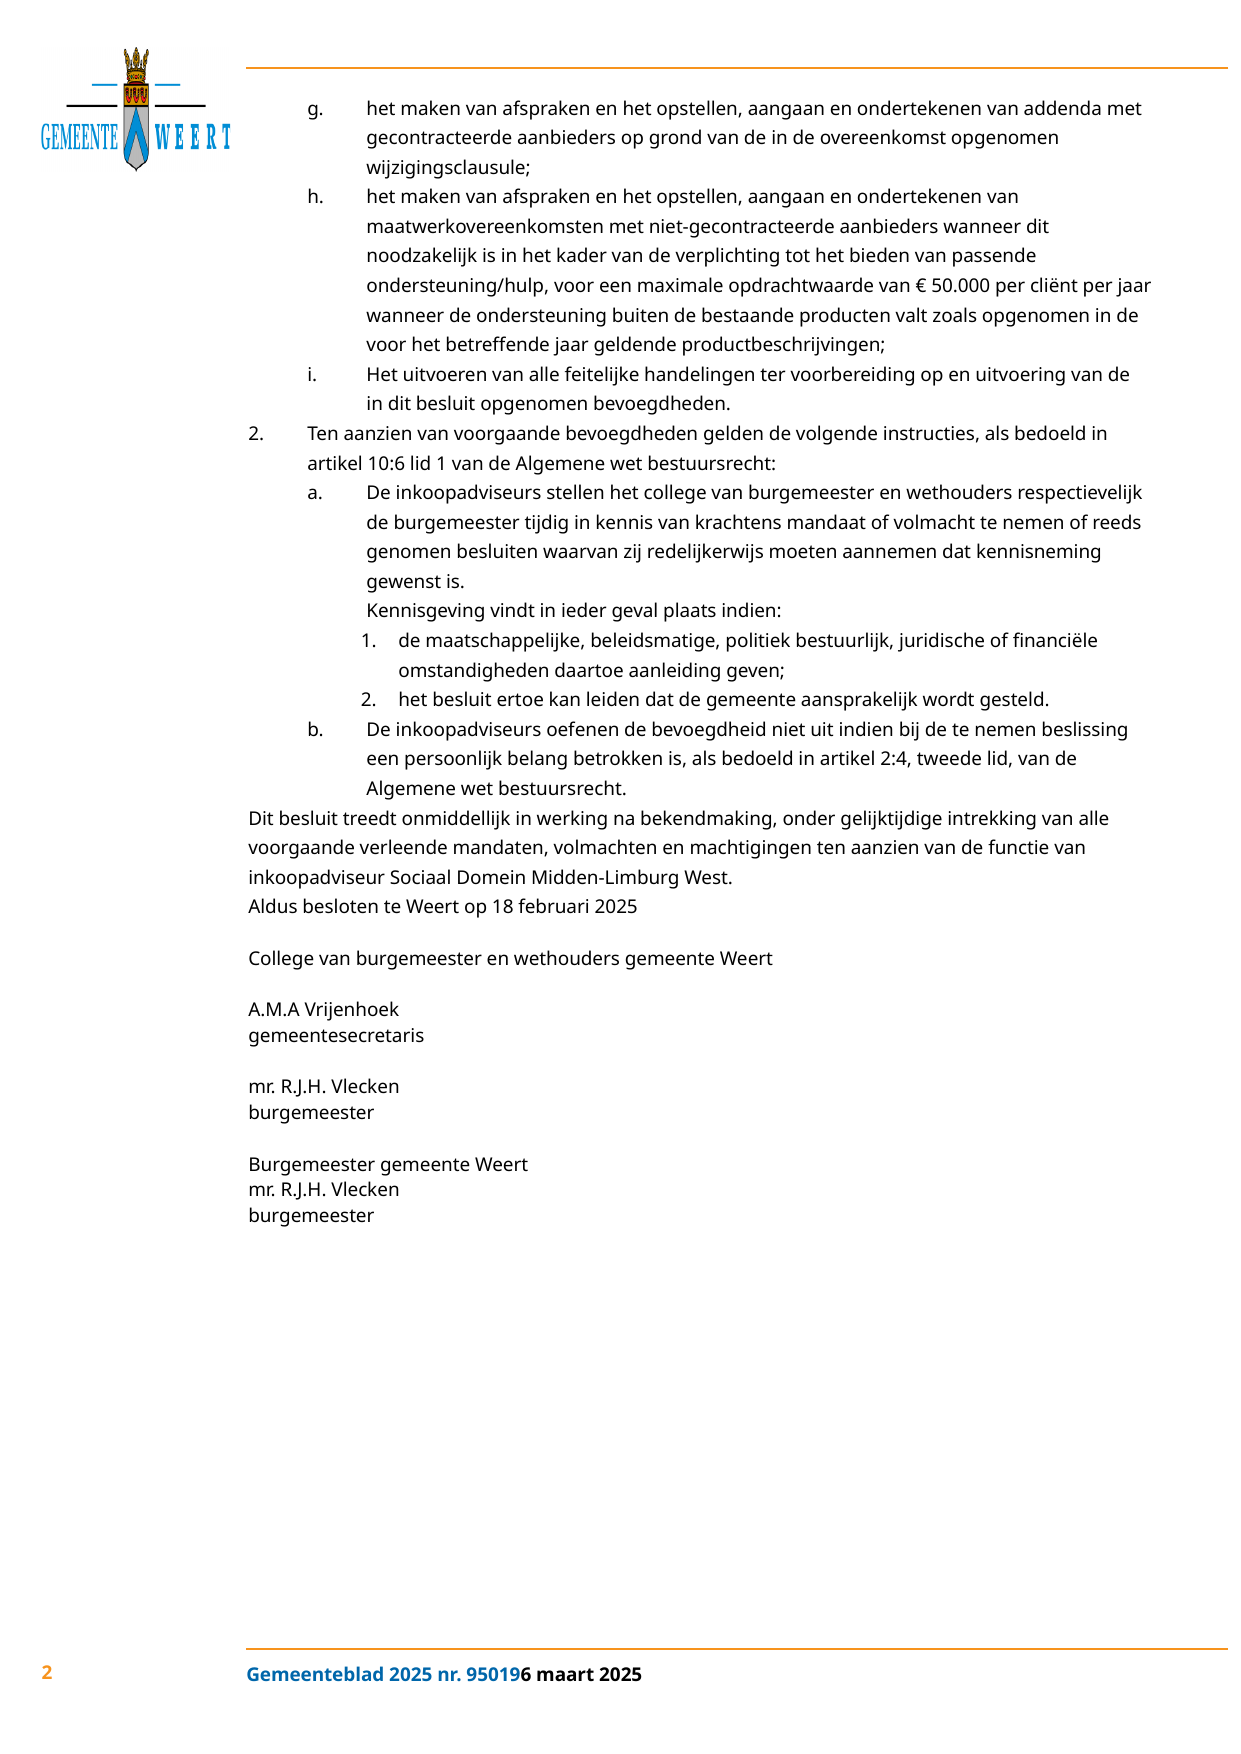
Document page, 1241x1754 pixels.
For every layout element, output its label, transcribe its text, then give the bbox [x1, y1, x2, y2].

list Kennisgeving vindt in ieder geval plaats indien: [307, 598, 1152, 623]
list het maken van afspraken en het opstellen, aangaan en ondertekenen van maatwerkovereenkomsten met niet-gecontracteerde aanbieders wanneer dit noodzakelijk is in het kader van de verplichting tot het bieden van passende ondersteuning/hulp, voor een maximale opdrachtwaarde van € 50.000 per cliënt per jaar wanneer de ondersteuning buiten de bestaande producten valt zoals opgenomen in de voor het betreffende jaar geldende productbeschrijvingen; [307, 183, 1152, 357]
text gemeentesecretaris [248, 1022, 1152, 1048]
text burgemeester [248, 1099, 1152, 1125]
list de maatschappelijke, beleidsmatige, politiek bestuurlijk, juridische of financiële omstandigheden daartoe aanleiding geven; [361, 627, 1152, 683]
text burgemeester [248, 1202, 1152, 1228]
text mr. R.J.H. Vlecken [248, 1177, 1152, 1202]
text Dit besluit treedt onmiddellijk in werking na bekendmaking, onder gelijktijdige intrekking van alle voorgaande verleende mandaten, volmachten en machtigingen ten aanzien van de functie van inkoopadviseur Sociaal Domein Midden-Limburg West. [248, 805, 1152, 890]
list het besluit ertoe kan leiden dat de gemeente aansprakelijk wordt gesteld. [361, 686, 1152, 712]
list het maken van afspraken en het opstellen, aangaan en ondertekenen van addenda met gecontracteerde aanbieders op grond van de in de overeenkomst opgenomen wijzigingsclausule; [307, 95, 1152, 180]
picture [41, 47, 231, 172]
text Burgemeester gemeente Weert [248, 1151, 1152, 1177]
text College van burgemeester en wethouders gemeente Weert [248, 945, 1152, 971]
list De inkoopadviseurs stellen het college van burgemeester en wethouders respectievelijk de burgemeester tijdig in kennis van krachtens mandaat of volmacht te nemen of reeds genomen besluiten waarvan zij redelijkerwijs moeten aannemen dat kennisneming gewenst is. [307, 479, 1152, 594]
text Aldus besloten te Weert op 18 februari 2025 [248, 893, 1152, 919]
text mr. R.J.H. Vlecken [248, 1074, 1152, 1099]
list Ten aanzien van voorgaande bevoegdheden gelden de volgende instructies, als bedoeld in artikel 10:6 lid 1 van de Algemene wet bestuursrecht: [248, 420, 1152, 476]
list De inkoopadviseurs oefenen de bevoegdheid niet uit indien bij de te nemen beslissing een persoonlijk belang betrokken is, als bedoeld in artikel 2:4, tweede lid, van de Algemene wet bestuursrecht. [307, 716, 1152, 801]
text A.M.A Vrijenhoek [248, 996, 1152, 1022]
list Het uitvoeren van alle feitelijke handelingen ter voorbereiding op en uitvoering van de in dit besluit opgenomen bevoegdheden. [307, 361, 1152, 416]
